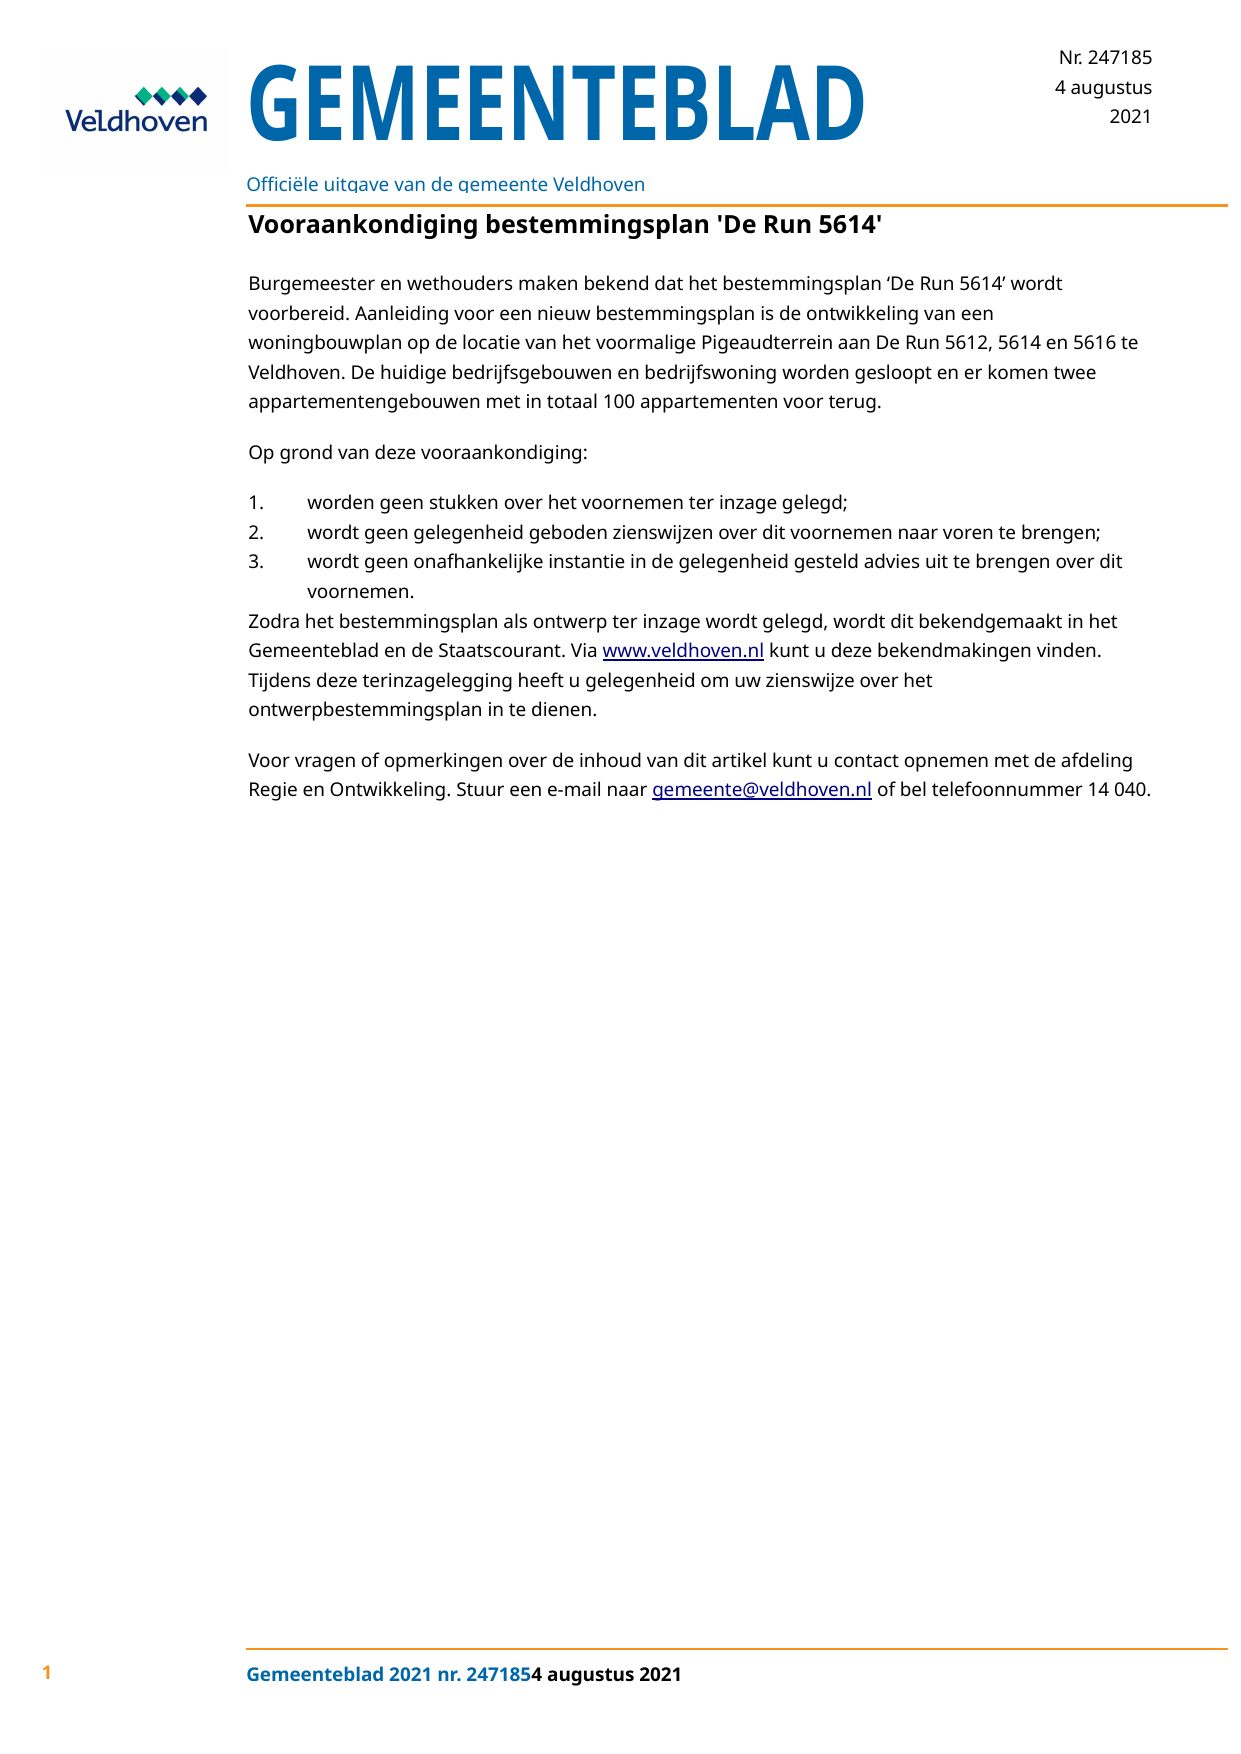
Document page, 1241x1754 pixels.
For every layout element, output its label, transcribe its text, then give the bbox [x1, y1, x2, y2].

text Zodra het bestemmingsplan als ontwerp ter inzage wordt gelegd, wordt dit bekendgemaakt in het Gemeenteblad en de Staatscourant. Via www.veldhoven.nl kunt u deze bekendmakingen vinden. Tijdens deze terinzagelegging heeft u gelegenheid om uw zienswijze over het ontwerpbestemmingsplan in te dienen. [248, 608, 1152, 722]
picture [41, 47, 231, 172]
text Burgemeester en wethouders maken bekend dat het bestemmingsplan ‘De Run 5614’ wordt voorbereid. Aanleiding voor een nieuw bestemmingsplan is de ontwikkeling van een woningbouwplan op de locatie van het voormalige Pigeaudterrein aan De Run 5612, 5614 en 5616 te Veldhoven. De huidige bedrijfsgebouwen en bedrijfswoning worden gesloopt en er komen twee appartementengebouwen met in totaal 100 appartementen voor terug. [248, 270, 1152, 414]
list worden geen stukken over het voornemen ter inzage gelegd; [248, 489, 1152, 515]
text Vooraankondiging bestemmingsplan 'De Run 5614' [248, 207, 1152, 241]
text Op grond van deze vooraankondiging: [248, 439, 1152, 465]
list wordt geen gelegenheid geboden zienswijzen over dit voornemen naar voren te brengen; [248, 519, 1152, 545]
text Voor vragen of opmerkingen over de inhoud van dit artikel kunt u contact opnemen met de afdeling Regie en Ontwikkeling. Stuur een e-mail naar gemeente@veldhoven.nl of bel telefoonnummer 14 040. [248, 747, 1152, 802]
list wordt geen onafhankelijke instantie in de gelegenheid gesteld advies uit te brengen over dit voornemen. [248, 549, 1152, 604]
